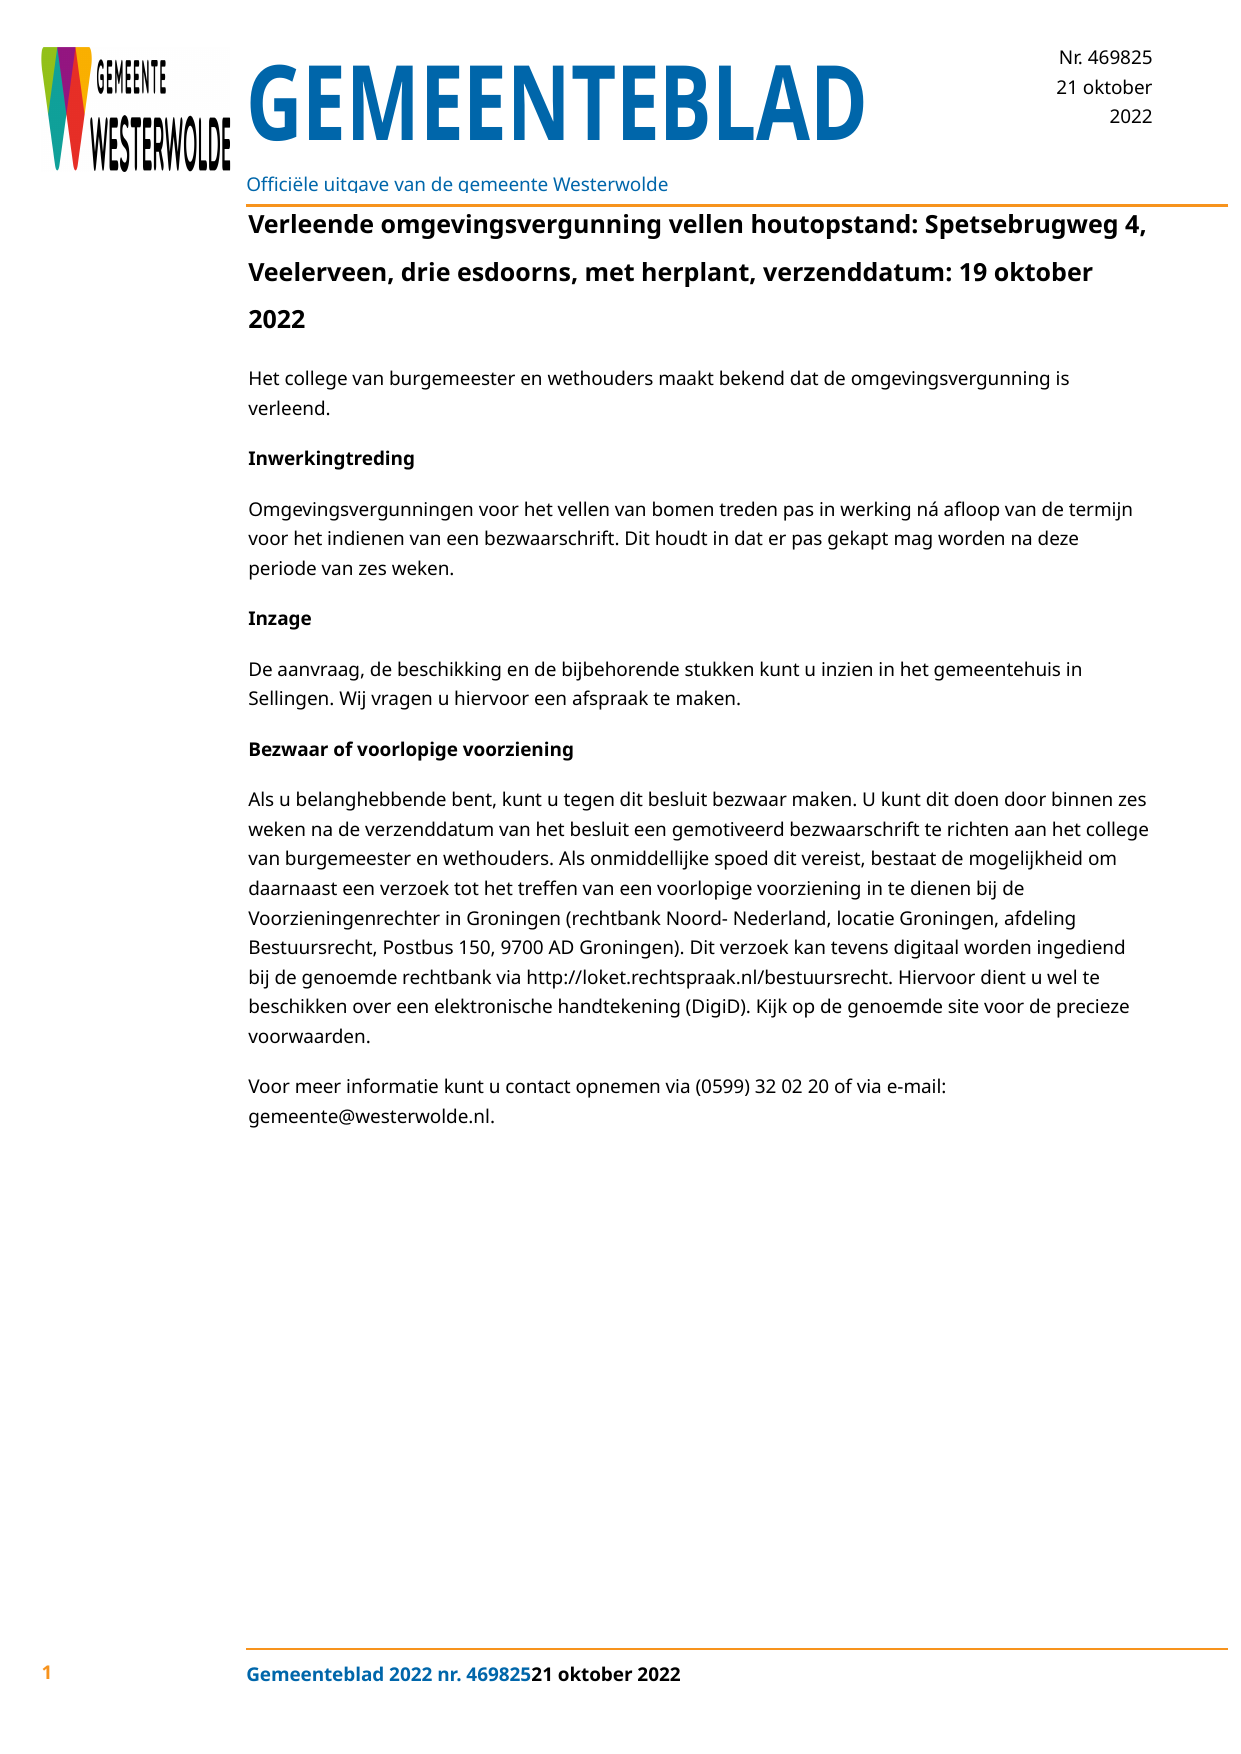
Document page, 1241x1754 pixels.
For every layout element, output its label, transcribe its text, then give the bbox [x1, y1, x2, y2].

text Bezwaar of voorlopige voorziening [248, 736, 1152, 762]
text Als u belanghebbende bent, kunt u tegen dit besluit bezwaar maken. U kunt dit doen door binnen zes weken na de verzenddatum van het besluit een gemotiveerd bezwaarschrift te richten aan het college van burgemeester en wethouders. Als onmiddellijke spoed dit vereist, bestaat de mogelijkheid om daarnaast een verzoek tot het treffen van een voorlopige voorziening in te dienen bij de Voorzieningenrechter in Groningen (rechtbank Noord- Nederland, locatie Groningen, afdeling Bestuursrecht, Postbus 150, 9700 AD Groningen). Dit verzoek kan tevens digitaal worden ingediend bij de genoemde rechtbank via http://loket.rechtspraak.nl/bestuursrecht. Hiervoor dient u wel te beschikken over een elektronische handtekening (DigiD). Kijk op de genoemde site voor de precieze voorwaarden. [248, 786, 1152, 1049]
text Verleende omgevingsvergunning vellen houtopstand: Spetsebrugweg 4, Veelerveen, drie esdoorns, met herplant, verzenddatum: 19 oktober 2022 [248, 207, 1152, 336]
text Voor meer informatie kunt u contact opnemen via (0599) 32 02 20 of via e-mail: gemeente@westerwolde.nl. [248, 1073, 1152, 1129]
text De aanvraag, de beschikking en de bijbehorende stukken kunt u inzien in het gemeentehuis in Sellingen. Wij vragen u hiervoor een afspraak te maken. [248, 656, 1152, 711]
text Inwerkingtreding [248, 446, 1152, 471]
picture [41, 47, 231, 172]
text Het college van burgemeester en wethouders maakt bekend dat de omgevingsvergunning is verleend. [248, 366, 1152, 421]
text Omgevingsvergunningen voor het vellen van bomen treden pas in werking ná afloop van de termijn voor het indienen van een bezwaarschrift. Dit houdt in dat er pas gekapt mag worden na deze periode van zes weken. [248, 496, 1152, 581]
text Inzage [248, 606, 1152, 631]
